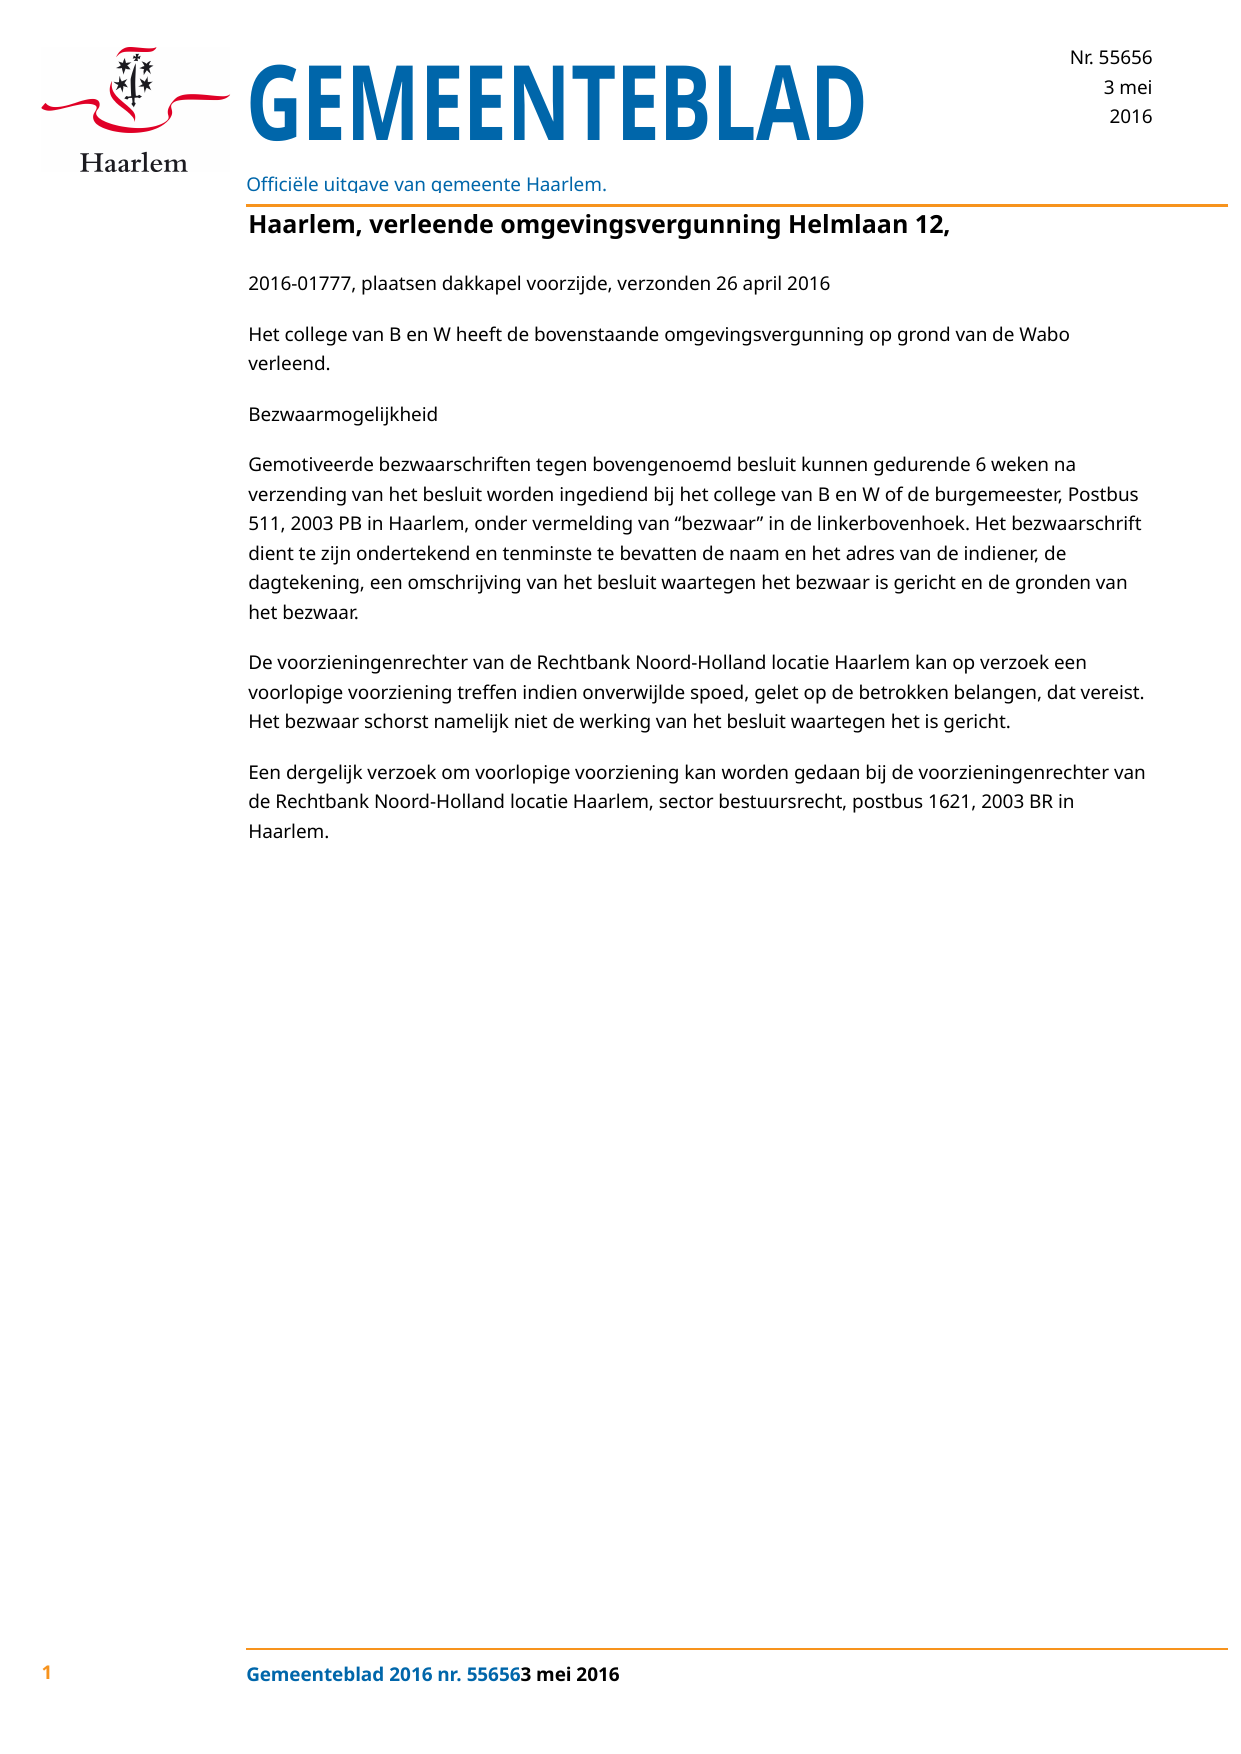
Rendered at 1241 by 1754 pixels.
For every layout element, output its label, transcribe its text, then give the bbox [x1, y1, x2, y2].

text Het college van B en W heeft de bovenstaande omgevingsvergunning op grond van de Wabo verleend. [248, 321, 1152, 376]
text Een dergelijk verzoek om voorlopige voorziening kan worden gedaan bij de voorzieningenrechter van de Rechtbank Noord-Holland locatie Haarlem, sector bestuursrecht, postbus 1621, 2003 BR in Haarlem. [248, 759, 1152, 844]
text Bezwaarmogelijkheid [248, 401, 1152, 426]
text De voorzieningenrechter van de Rechtbank Noord-Holland locatie Haarlem kan op verzoek een voorlopige voorziening treffen indien onverwijlde spoed, gelet op de betrokken belangen, dat vereist. Het bezwaar schorst namelijk niet de werking van het besluit waartegen het is gericht. [248, 649, 1152, 734]
text Haarlem, verleende omgevingsvergunning Helmlaan 12, [248, 207, 1152, 241]
text Gemotiveerde bezwaarschriften tegen bovengenoemd besluit kunnen gedurende 6 weken na verzending van het besluit worden ingediend bij het college van B en W of de burgemeester, Postbus 511, 2003 PB in Haarlem, onder vermelding van “bezwaar” in de linkerbovenhoek. Het bezwaarschrift dient te zijn ondertekend en tenminste te bevatten de naam en het adres van de indiener, de dagtekening, een omschrijving van het besluit waartegen het bezwaar is gericht en de gronden van het bezwaar. [248, 451, 1152, 625]
picture [41, 47, 231, 172]
text 2016-01777, plaatsen dakkapel voorzijde, verzonden 26 april 2016 [248, 270, 1152, 296]
